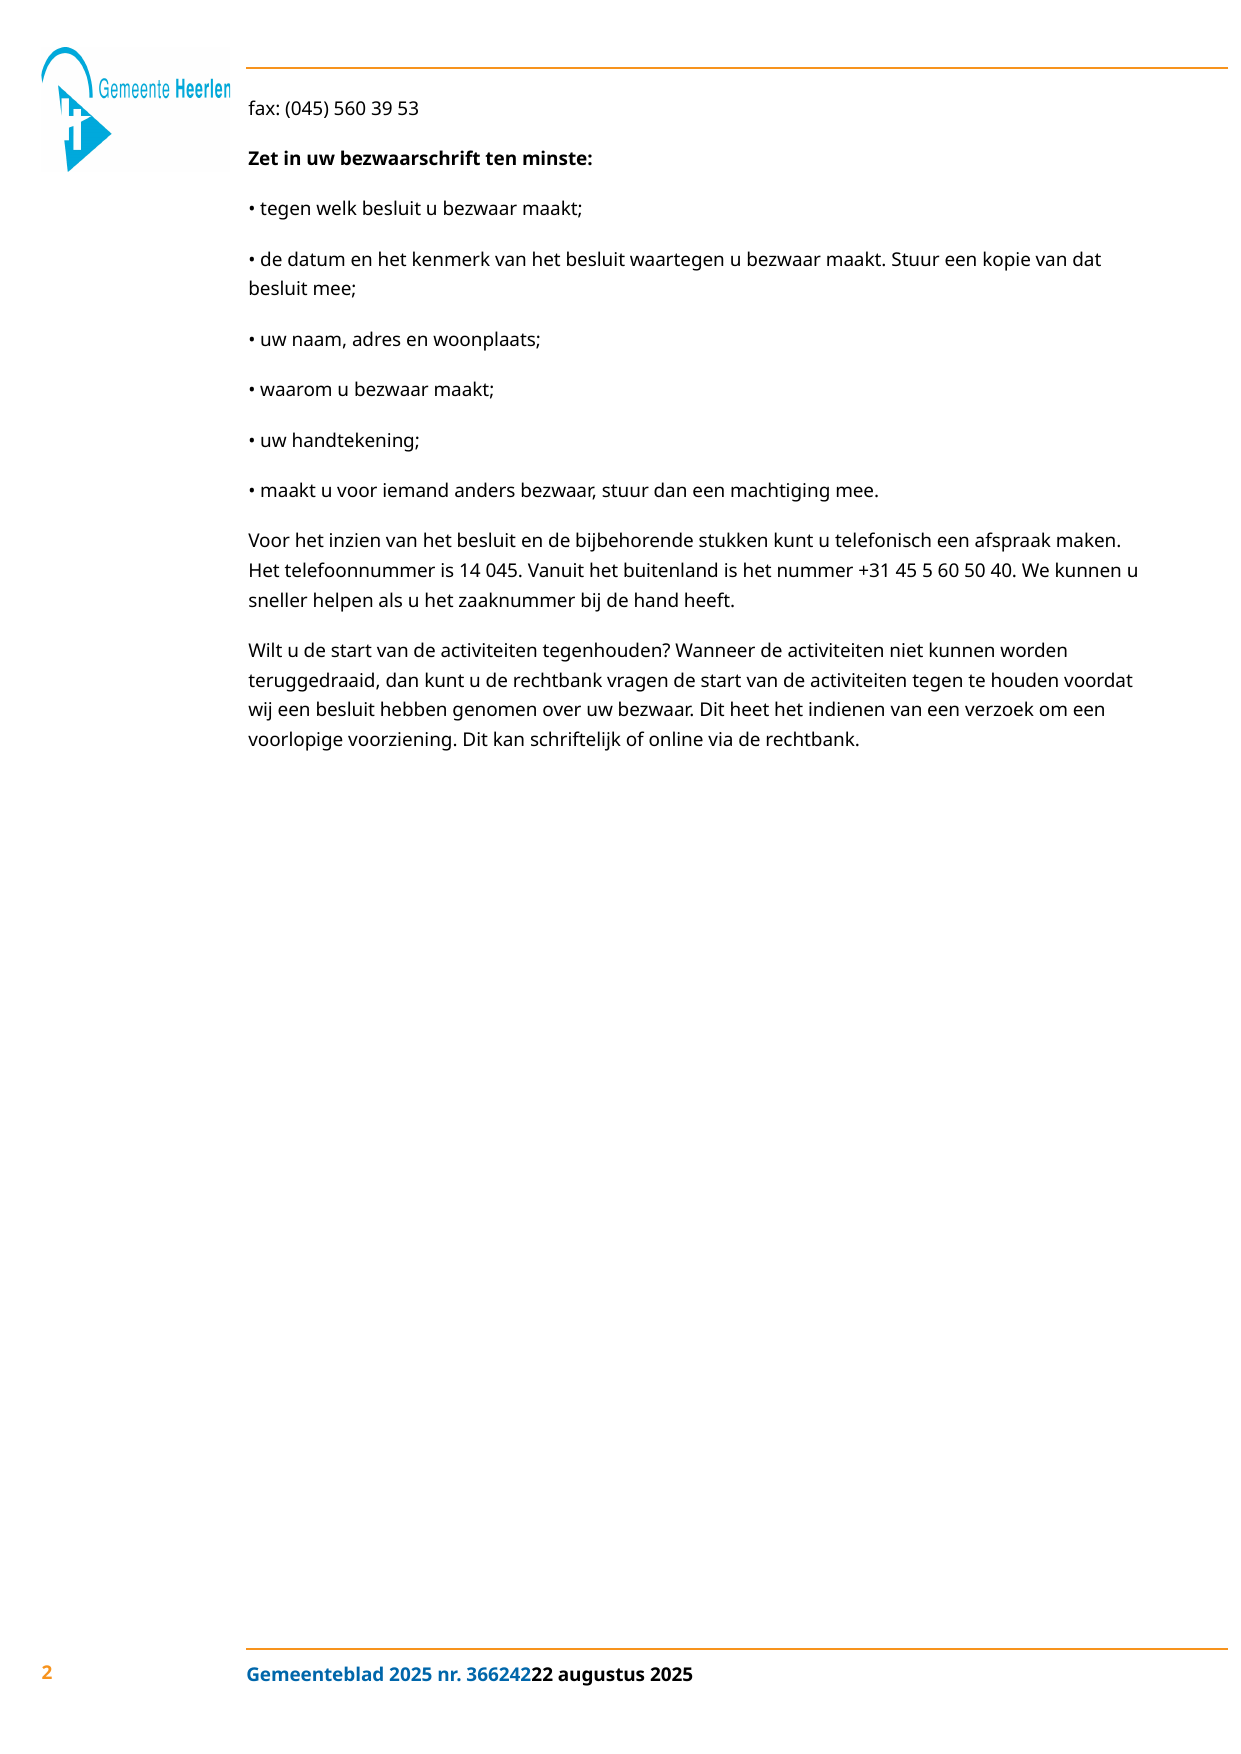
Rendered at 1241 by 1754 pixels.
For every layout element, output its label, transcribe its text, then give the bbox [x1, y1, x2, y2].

text Wilt u de start van de activiteiten tegenhouden? Wanneer de activiteiten niet kunnen worden teruggedraaid, dan kunt u de rechtbank vragen de start van de activiteiten tegen te houden voordat wij een besluit hebben genomen over uw bezwaar. Dit heet het indienen van een verzoek om een voorlopige voorziening. Dit kan schriftelijk of online via de rechtbank. [248, 637, 1152, 752]
picture [41, 47, 59, 70]
text • de datum en het kenmerk van het besluit waartegen u bezwaar maakt. Stuur een kopie van dat besluit mee; [248, 246, 1152, 301]
text • maakt u voor iemand anders bezwaar, stuur dan een machtiging mee. [248, 477, 1152, 503]
text • uw naam, adres en woonplaats; [248, 326, 1152, 352]
text Zet in uw bezwaarschrift ten minste: [248, 145, 1152, 171]
text • uw handtekening; [248, 427, 1152, 453]
text • waarom u bezwaar maakt; [248, 376, 1152, 402]
text Voor het inzien van het besluit en de bijbehorende stukken kunt u telefonisch een afspraak maken. Het telefoonnummer is 14 045. Vanuit het buitenland is het nummer +31 45 5 60 50 40. We kunnen u sneller helpen als u het zaaknummer bij de hand heeft. [248, 528, 1152, 613]
text fax: (045) 560 39 53 [248, 95, 1152, 121]
picture [41, 47, 231, 172]
text • tegen welk besluit u bezwaar maakt; [248, 196, 1152, 221]
